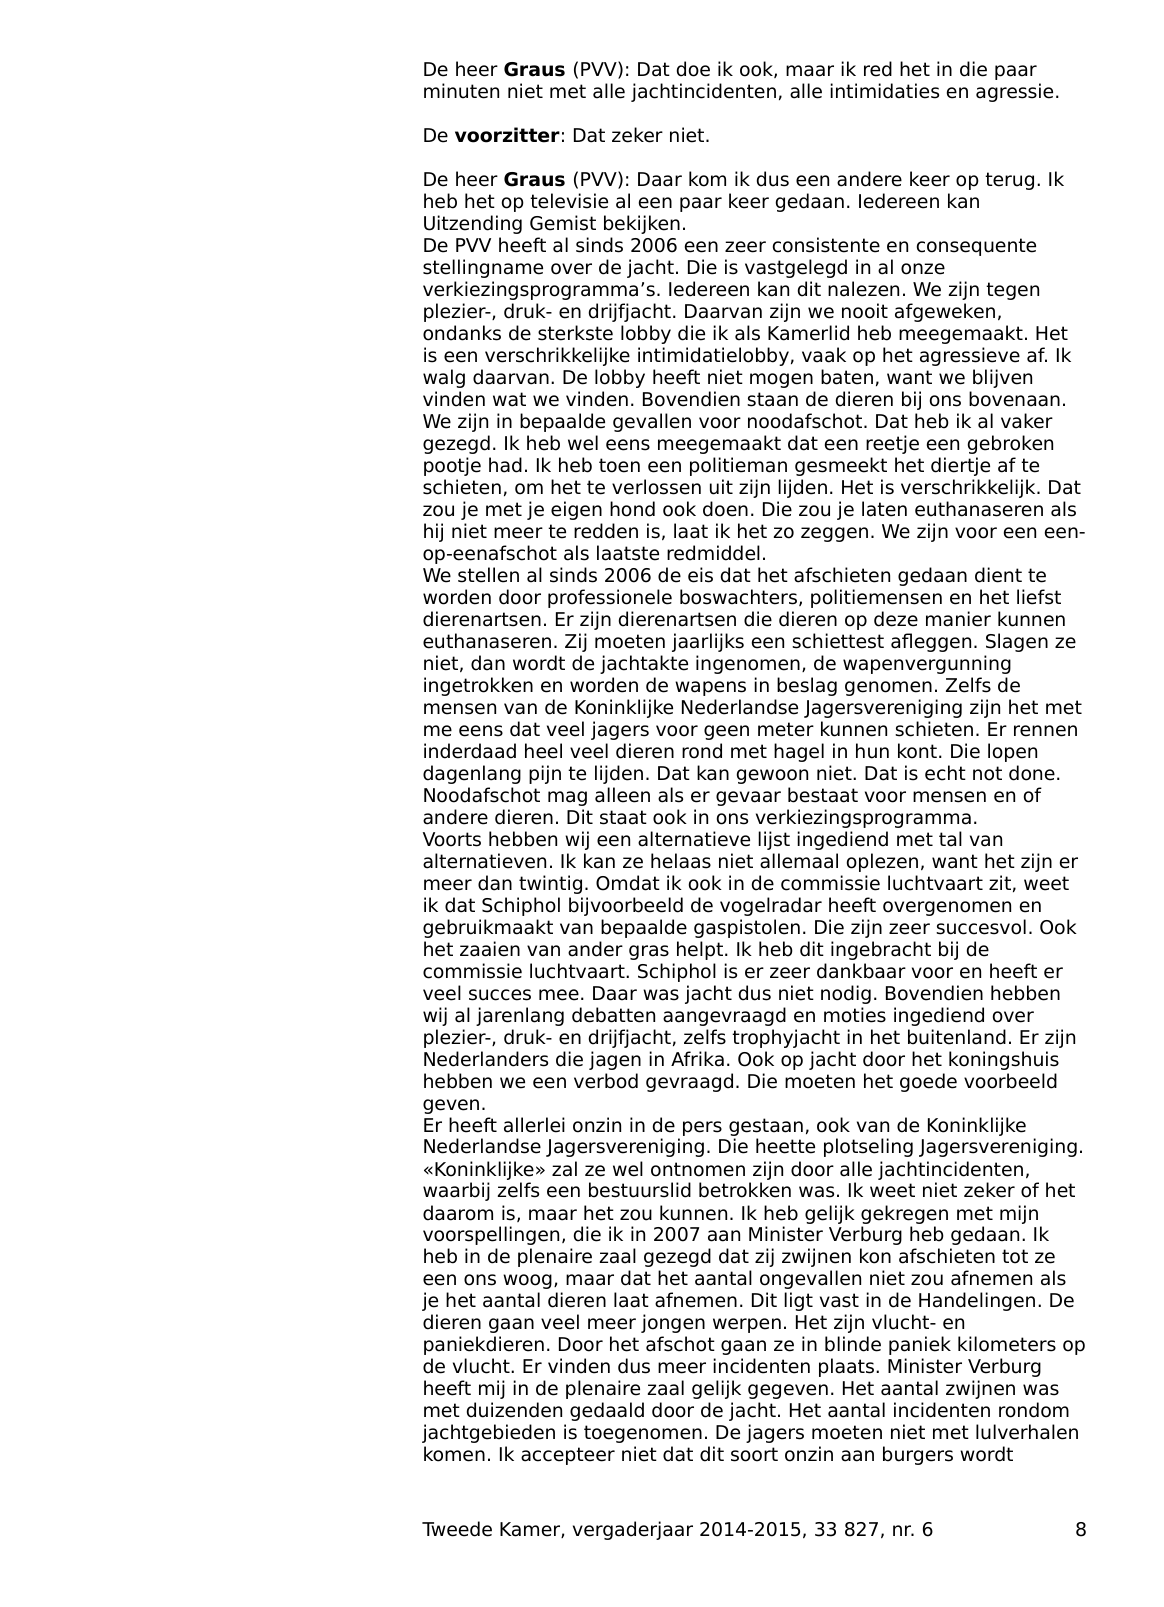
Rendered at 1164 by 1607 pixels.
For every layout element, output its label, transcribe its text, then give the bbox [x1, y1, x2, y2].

text De heer Graus (PVV): Daar kom ik dus een andere keer op terug. Ik heb het op televisie al een paar keer gedaan. Iedereen kan Uitzending Gemist bekijken. [422, 169, 1087, 235]
text De heer Graus (PVV): Dat doe ik ook, maar ik red het in die paar minuten niet met alle jachtincidenten, alle intimidaties en agressie. [422, 59, 1087, 103]
text De PVV heeft al sinds 2006 een zeer consistente en consequente stellingname over de jacht. Die is vastgelegd in al onze verkiezingsprogramma’s. Iedereen kan dit nalezen. We zijn tegen plezier-, druk- en drijfjacht. Daarvan zijn we nooit afgeweken, ondanks de sterkste lobby die ik als Kamerlid heb meegemaakt. Het is een verschrikkelijke intimidatielobby, vaak op het agressieve af. Ik walg daarvan. De lobby heeft niet mogen baten, want we blijven vinden wat we vinden. Bovendien staan de dieren bij ons bovenaan. [422, 235, 1087, 411]
text De voorzitter: Dat zeker niet. [422, 125, 1087, 147]
text Er heeft allerlei onzin in de pers gestaan, ook van de Koninklijke Nederlandse Jagersvereniging. Die heette plotseling Jagersvereniging. «Koninklijke» zal ze wel ontnomen zijn door alle jachtincidenten, waarbij zelfs een bestuurslid betrokken was. Ik weet niet zeker of het daarom is, maar het zou kunnen. Ik heb gelijk gekregen met mijn voorspellingen, die ik in 2007 aan Minister Verburg heb gedaan. Ik heb in de plenaire zaal gezegd dat zij zwijnen kon afschieten tot ze een ons woog, maar dat het aantal ongevallen niet zou afnemen als je het aantal dieren laat afnemen. Dit ligt vast in de Handelingen. De dieren gaan veel meer jongen werpen. Het zijn vlucht- en paniekdieren. Door het afschot gaan ze in blinde paniek kilometers op de vlucht. Er vinden dus meer incidenten plaats. Minister Verburg heeft mij in de plenaire zaal gelijk gegeven. Het aantal zwijnen was met duizenden gedaald door de jacht. Het aantal incidenten rondom jachtgebieden is toegenomen. De jagers moeten niet met lulverhalen komen. Ik accepteer niet dat dit soort onzin aan burgers wordt [422, 1114, 1087, 1466]
text We zijn in bepaalde gevallen voor noodafschot. Dat heb ik al vaker gezegd. Ik heb wel eens meegemaakt dat een reetje een gebroken pootje had. Ik heb toen een politieman gesmeekt het diertje af te schieten, om het te verlossen uit zijn lijden. Het is verschrikkelijk. Dat zou je met je eigen hond ook doen. Die zou je laten euthanaseren als hij niet meer te redden is, laat ik het zo zeggen. We zijn voor een een-op-eenafschot als laatste redmiddel. [422, 411, 1087, 565]
text We stellen al sinds 2006 de eis dat het afschieten gedaan dient te worden door professionele boswachters, politiemensen en het liefst dierenartsen. Er zijn dierenartsen die dieren op deze manier kunnen euthanaseren. Zij moeten jaarlijks een schiettest afleggen. Slagen ze niet, dan wordt de jachtakte ingenomen, de wapenvergunning ingetrokken en worden de wapens in beslag genomen. Zelfs de mensen van de Koninklijke Nederlandse Jagersvereniging zijn het met me eens dat veel jagers voor geen meter kunnen schieten. Er rennen inderdaad heel veel dieren rond met hagel in hun kont. Die lopen dagenlang pijn te lijden. Dat kan gewoon niet. Dat is echt not done. Noodafschot mag alleen als er gevaar bestaat voor mensen en of andere dieren. Dit staat ook in ons verkiezingsprogramma. [422, 565, 1087, 829]
text Voorts hebben wij een alternatieve lijst ingediend met tal van alternatieven. Ik kan ze helaas niet allemaal oplezen, want het zijn er meer dan twintig. Omdat ik ook in de commissie luchtvaart zit, weet ik dat Schiphol bijvoorbeeld de vogelradar heeft overgenomen en gebruikmaakt van bepaalde gaspistolen. Die zijn zeer succesvol. Ook het zaaien van ander gras helpt. Ik heb dit ingebracht bij de commissie luchtvaart. Schiphol is er zeer dankbaar voor en heeft er veel succes mee. Daar was jacht dus niet nodig. Bovendien hebben wij al jarenlang debatten aangevraagd en moties ingediend over plezier-, druk- en drijfjacht, zelfs trophyjacht in het buitenland. Er zijn Nederlanders die jagen in Afrika. Ook op jacht door het koningshuis hebben we een verbod gevraagd. Die moeten het goede voorbeeld geven. [422, 829, 1087, 1114]
